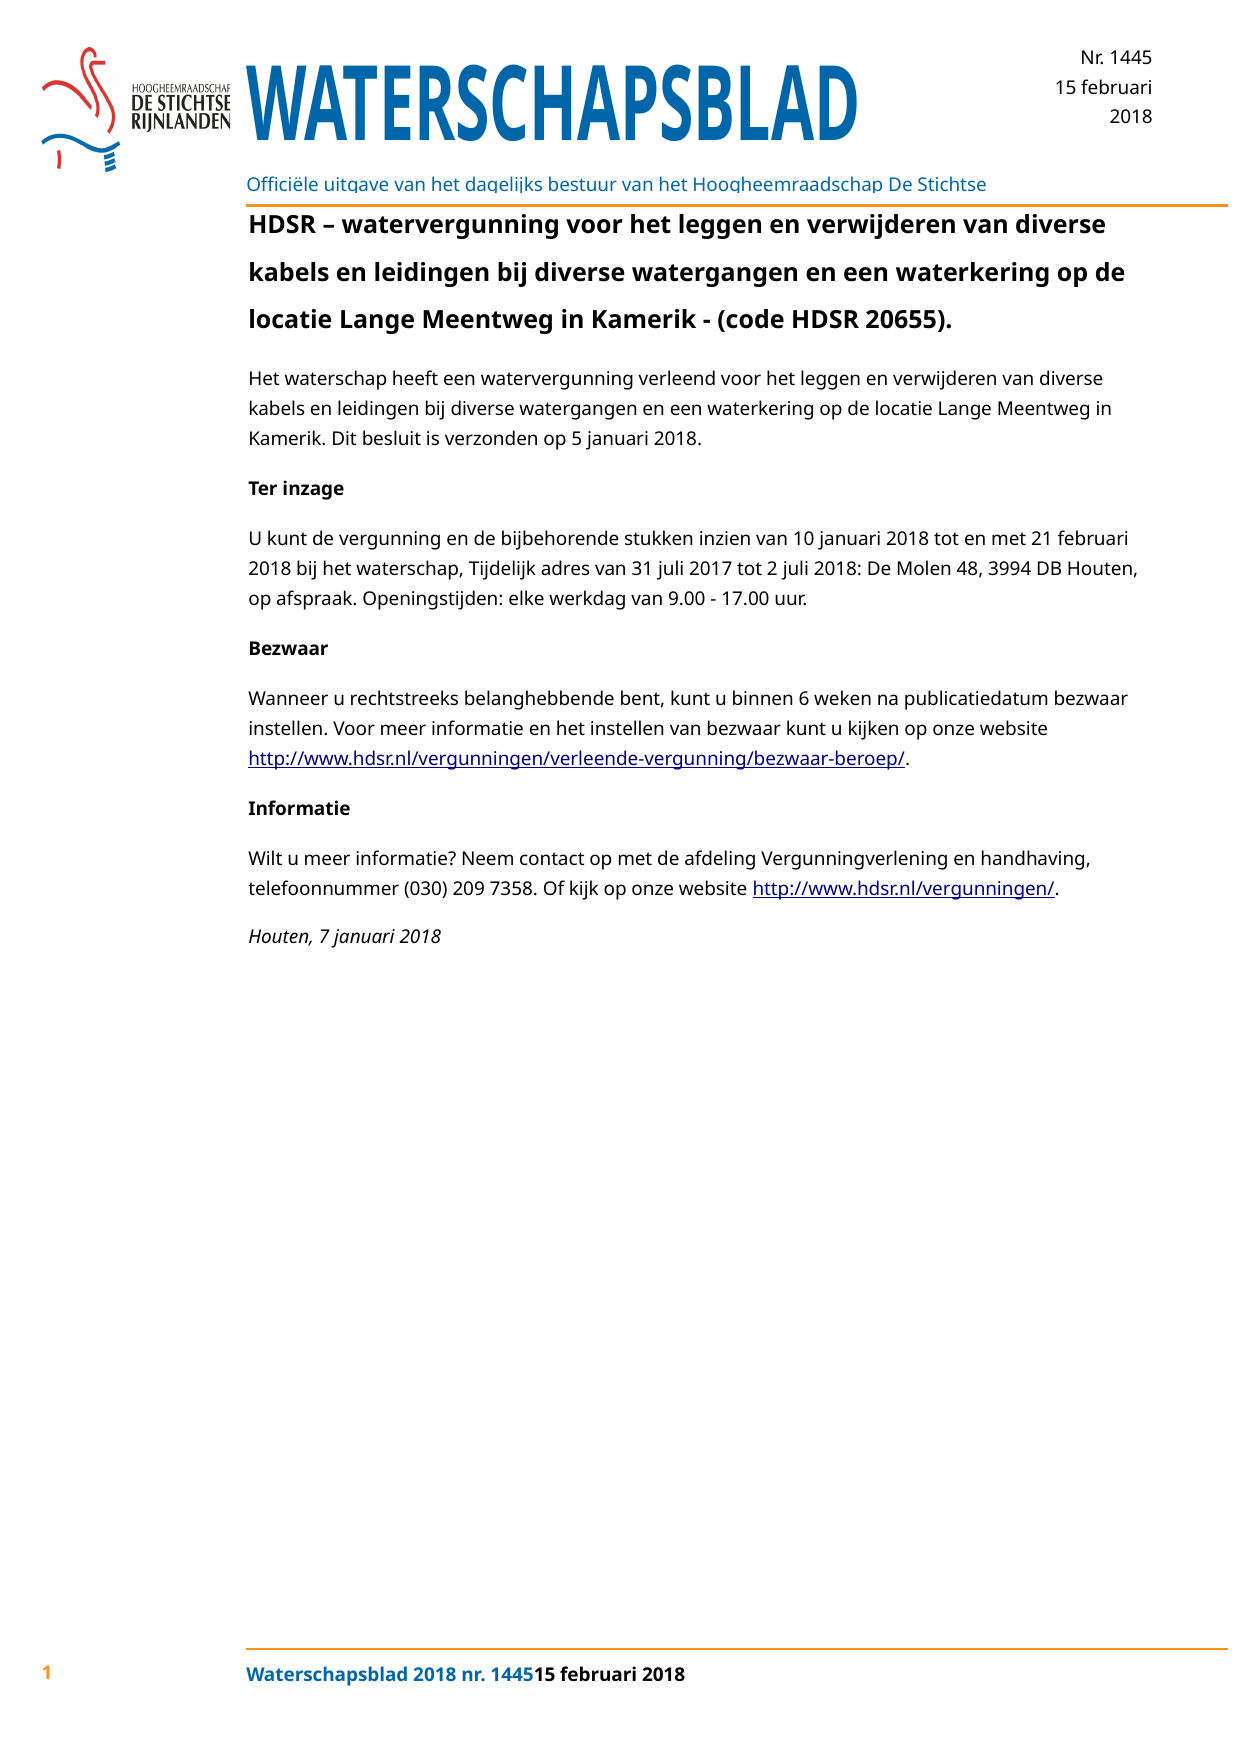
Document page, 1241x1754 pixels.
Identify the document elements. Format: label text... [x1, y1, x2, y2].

text HDSR – watervergunning voor het leggen en verwijderen van diverse kabels en leidingen bij diverse watergangen en een waterkering op de locatie Lange Meentweg in Kamerik - (code HDSR 20655). [248, 207, 1152, 336]
text U kunt de vergunning en de bijbehorende stukken inzien van 10 januari 2018 tot en met 21 februari 2018 bij het waterschap, Tijdelijk adres van 31 juli 2017 tot 2 juli 2018: De Molen 48, 3994 DB Houten, op afspraak. Openingstijden: elke werkdag van 9.00 - 17.00 uur. [248, 526, 1152, 610]
picture [41, 47, 231, 172]
text Wilt u meer informatie? Neem contact op met de afdeling Vergunningverlening en handhaving, telefoonnummer (030) 209 7358. Of kijk op onze website http://www.hdsr.nl/vergunningen/. [248, 846, 1152, 901]
text Ter inzage [248, 475, 1152, 501]
text Bezwaar [248, 635, 1152, 661]
text Informatie [248, 795, 1152, 821]
text Wanneer u rechtstreeks belanghebbende bent, kunt u binnen 6 weken na publicatiedatum bezwaar instellen. Voor meer informatie en het instellen van bezwaar kunt u kijken op onze website http://www.hdsr.nl/vergunningen/verleende-vergunning/bezwaar-beroep/. [248, 686, 1152, 770]
text Het waterschap heeft een watervergunning verleend voor het leggen en verwijderen van diverse kabels en leidingen bij diverse watergangen en een waterkering op de locatie Lange Meentweg in Kamerik. Dit besluit is verzonden op 5 januari 2018. [248, 366, 1152, 450]
text Houten, 7 januari 2018 [248, 923, 1152, 949]
